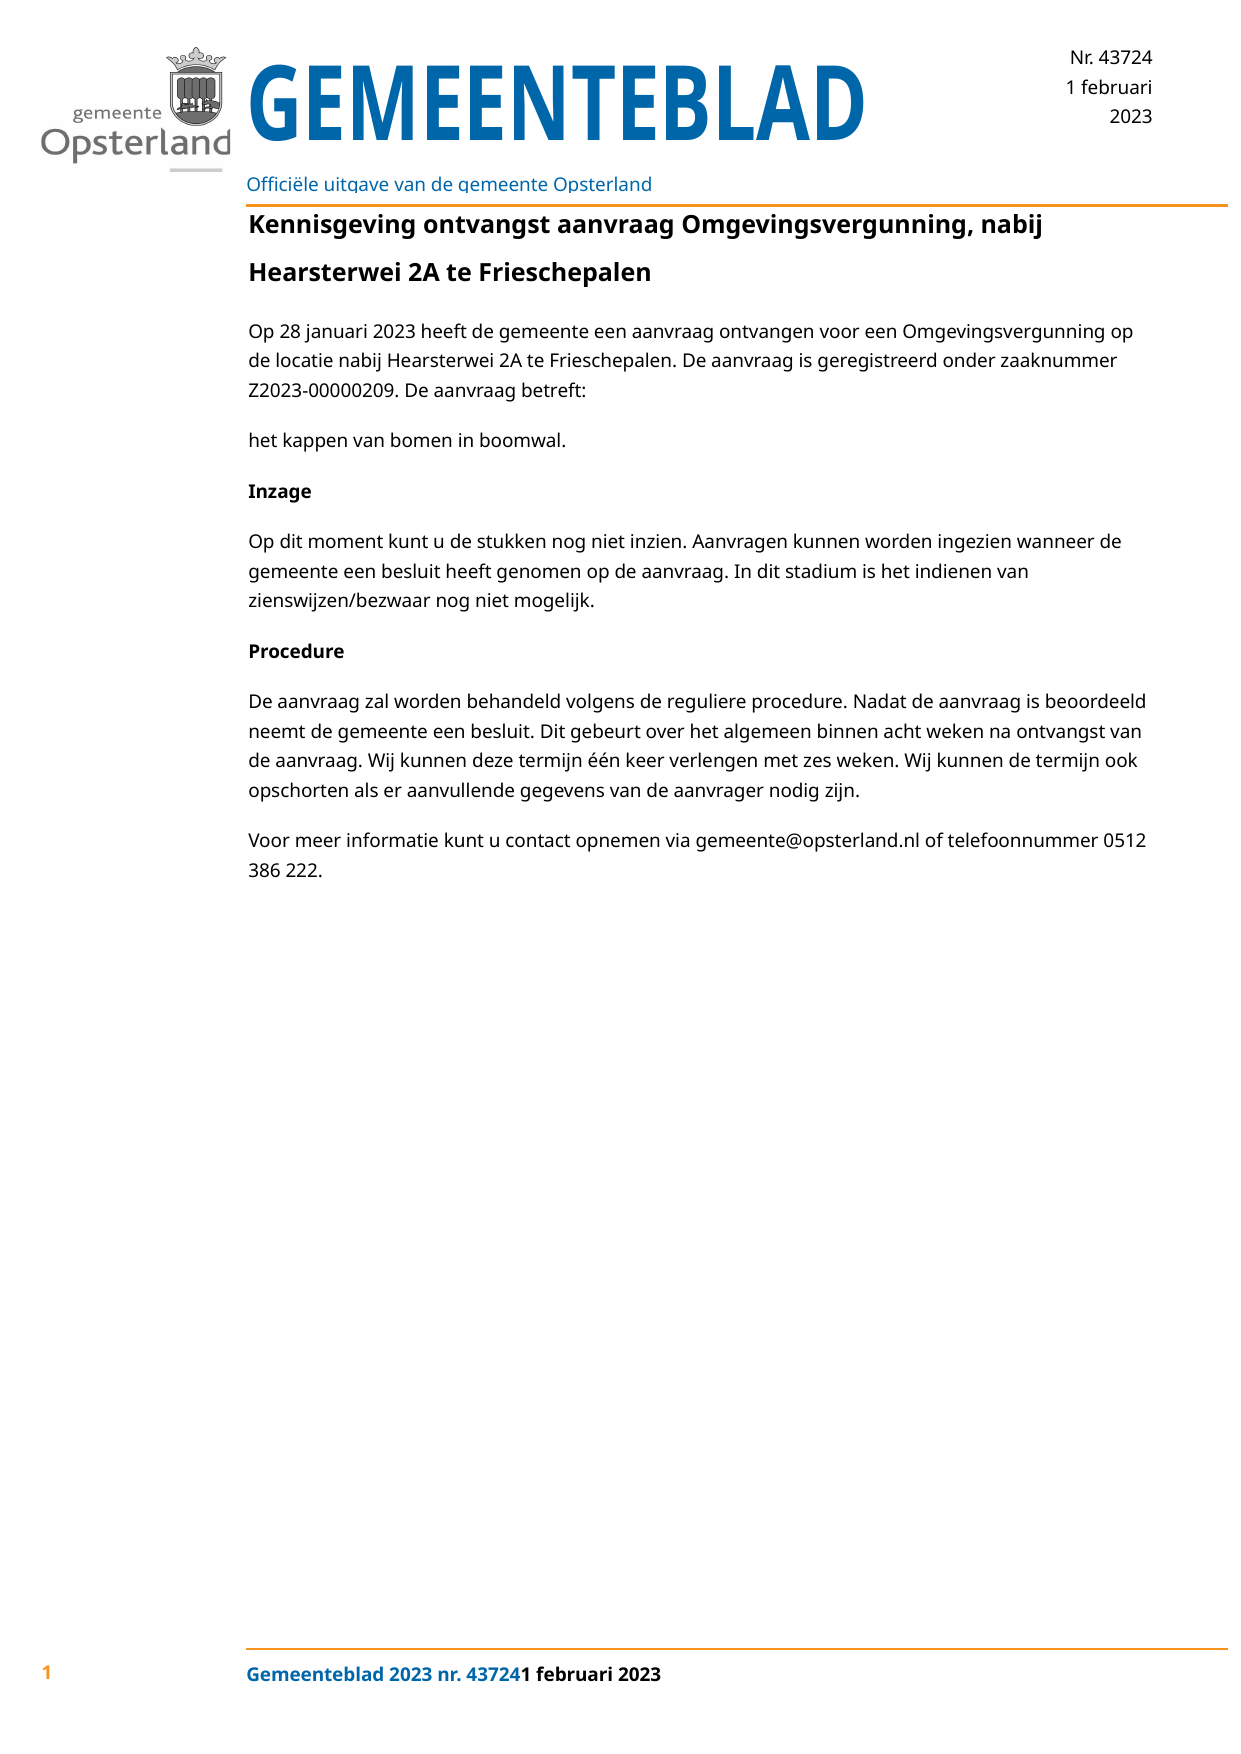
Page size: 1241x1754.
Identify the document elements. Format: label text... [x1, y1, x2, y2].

text Kennisgeving ontvangst aanvraag Omgevingsvergunning, nabij Hearsterwei 2A te Frieschepalen [248, 207, 1152, 288]
text Op dit moment kunt u de stukken nog niet inzien. Aanvragen kunnen worden ingezien wanneer de gemeente een besluit heeft genomen op de aanvraag. In dit stadium is het indienen van zienswijzen/bezwaar nog niet mogelijk. [248, 528, 1152, 613]
picture [41, 47, 231, 172]
text Voor meer informatie kunt u contact opnemen via gemeente@opsterland.nl of telefoonnummer 0512 386 222. [248, 827, 1152, 883]
text Inzage [248, 478, 1152, 504]
text Op 28 januari 2023 heeft de gemeente een aanvraag ontvangen voor een Omgevingsvergunning op de locatie nabij Hearsterwei 2A te Frieschepalen. De aanvraag is geregistreerd onder zaaknummer Z2023-00000209. De aanvraag betreft: [248, 318, 1152, 403]
text Procedure [248, 638, 1152, 664]
text De aanvraag zal worden behandeld volgens de reguliere procedure. Nadat de aanvraag is beoordeeld neemt de gemeente een besluit. Dit gebeurt over het algemeen binnen acht weken na ontvangst van de aanvraag. Wij kunnen deze termijn één keer verlengen met zes weken. Wij kunnen de termijn ook opschorten als er aanvullende gegevens van de aanvrager nodig zijn. [248, 688, 1152, 803]
text het kappen van bomen in boomwal. [248, 427, 1152, 453]
